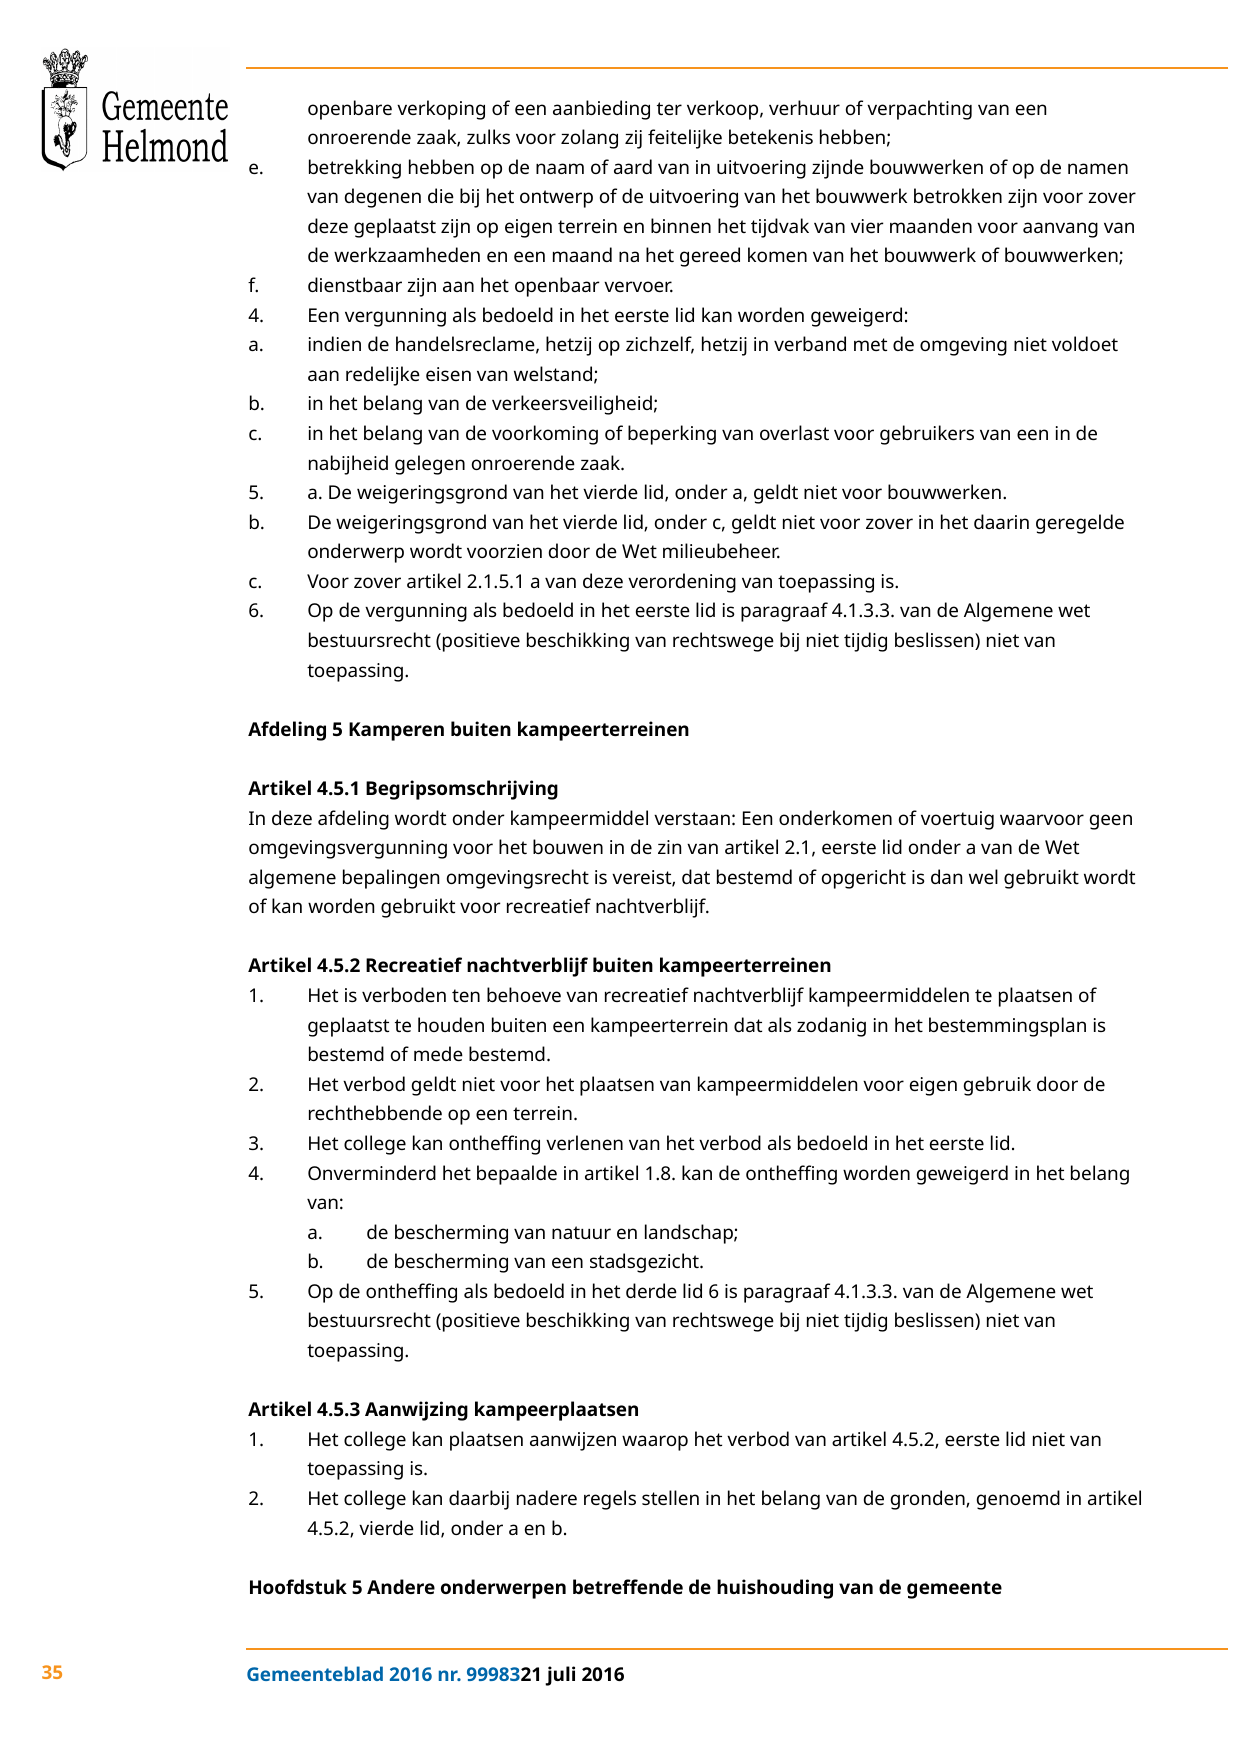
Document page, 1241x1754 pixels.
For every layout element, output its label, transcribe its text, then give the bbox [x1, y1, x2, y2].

list Op de vergunning als bedoeld in het eerste lid is paragraaf 4.1.3.3. van de Algemene wet bestuursrecht (positieve beschikking van rechtswege bij niet tijdig beslissen) niet van toepassing. [248, 598, 1152, 683]
text Artikel 4.5.2 Recreatief nachtverblijf buiten kampeerterreinen [248, 953, 1152, 978]
list dienstbaar zijn aan het openbaar vervoer. [248, 272, 1152, 298]
list de bescherming van natuur en landschap; [307, 1219, 1152, 1245]
picture [41, 47, 231, 172]
list Onverminderd het bepaalde in artikel 1.8. kan de ontheffing worden geweigerd in het belang van: [248, 1160, 1152, 1215]
list Het verbod geldt niet voor het plaatsen van kampeermiddelen voor eigen gebruik door de rechthebbende op een terrein. [248, 1071, 1152, 1126]
text Hoofdstuk 5 Andere onderwerpen betreffende de huishouding van de gemeente [248, 1574, 1152, 1600]
text Artikel 4.5.1 Begripsomschrijving [248, 775, 1152, 801]
text In deze afdeling wordt onder kampeermiddel verstaan: Een onderkomen of voertuig waarvoor geen omgevingsvergunning voor het bouwen in de zin van artikel 2.1, eerste lid onder a van de Wet algemene bepalingen omgevingsrecht is vereist, dat bestemd of opgericht is dan wel gebruikt wordt of kan worden gebruikt voor recreatief nachtverblijf. [248, 805, 1152, 919]
list betrekking hebben op de naam of aard van in uitvoering zijnde bouwwerken of op de namen van degenen die bij het ontwerp of de uitvoering van het bouwwerk betrokken zijn voor zover deze geplaatst zijn op eigen terrein en binnen het tijdvak van vier maanden voor aanvang van de werkzaamheden en een maand na het gereed komen van het bouwwerk of bouwwerken; [248, 154, 1152, 268]
list a. De weigeringsgrond van het vierde lid, onder a, geldt niet voor bouwwerken. [248, 479, 1152, 505]
list Het college kan ontheffing verlenen van het verbod als bedoeld in het eerste lid. [248, 1130, 1152, 1156]
list Het college kan daarbij nadere regels stellen in het belang van de gronden, genoemd in artikel 4.5.2, vierde lid, onder a en b. [248, 1485, 1152, 1541]
text Artikel 4.5.3 Aanwijzing kampeerplaatsen [248, 1396, 1152, 1422]
text Afdeling 5 Kamperen buiten kampeerterreinen [248, 716, 1152, 742]
list de bescherming van een stadsgezicht. [307, 1248, 1152, 1274]
list indien de handelsreclame, hetzij op zichzelf, hetzij in verband met de omgeving niet voldoet aan redelijke eisen van welstand; [248, 331, 1152, 387]
list Op de ontheffing als bedoeld in het derde lid 6 is paragraaf 4.1.3.3. van de Algemene wet bestuursrecht (positieve beschikking van rechtswege bij niet tijdig beslissen) niet van toepassing. [248, 1278, 1152, 1363]
list De weigeringsgrond van het vierde lid, onder c, geldt niet voor zover in het daarin geregelde onderwerp wordt voorzien door de Wet milieubeheer. [248, 509, 1152, 564]
list Het is verboden ten behoeve van recreatief nachtverblijf kampeermiddelen te plaatsen of geplaatst te houden buiten een kampeerterrein dat als zodanig in het bestemmingsplan is bestemd of mede bestemd. [248, 982, 1152, 1067]
list Het college kan plaatsen aanwijzen waarop het verbod van artikel 4.5.2, eerste lid niet van toepassing is. [248, 1426, 1152, 1481]
list Voor zover artikel 2.1.5.1 a van deze verordening van toepassing is. [248, 568, 1152, 594]
list in het belang van de voorkoming of beperking van overlast voor gebruikers van een in de nabijheid gelegen onroerende zaak. [248, 420, 1152, 476]
list openbare verkoping of een aanbieding ter verkoop, verhuur of verpachting van een onroerende zaak, zulks voor zolang zij feitelijke betekenis hebben; [248, 95, 1152, 150]
list Een vergunning als bedoeld in het eerste lid kan worden geweigerd: [248, 302, 1152, 328]
list in het belang van de verkeersveiligheid; [248, 391, 1152, 416]
